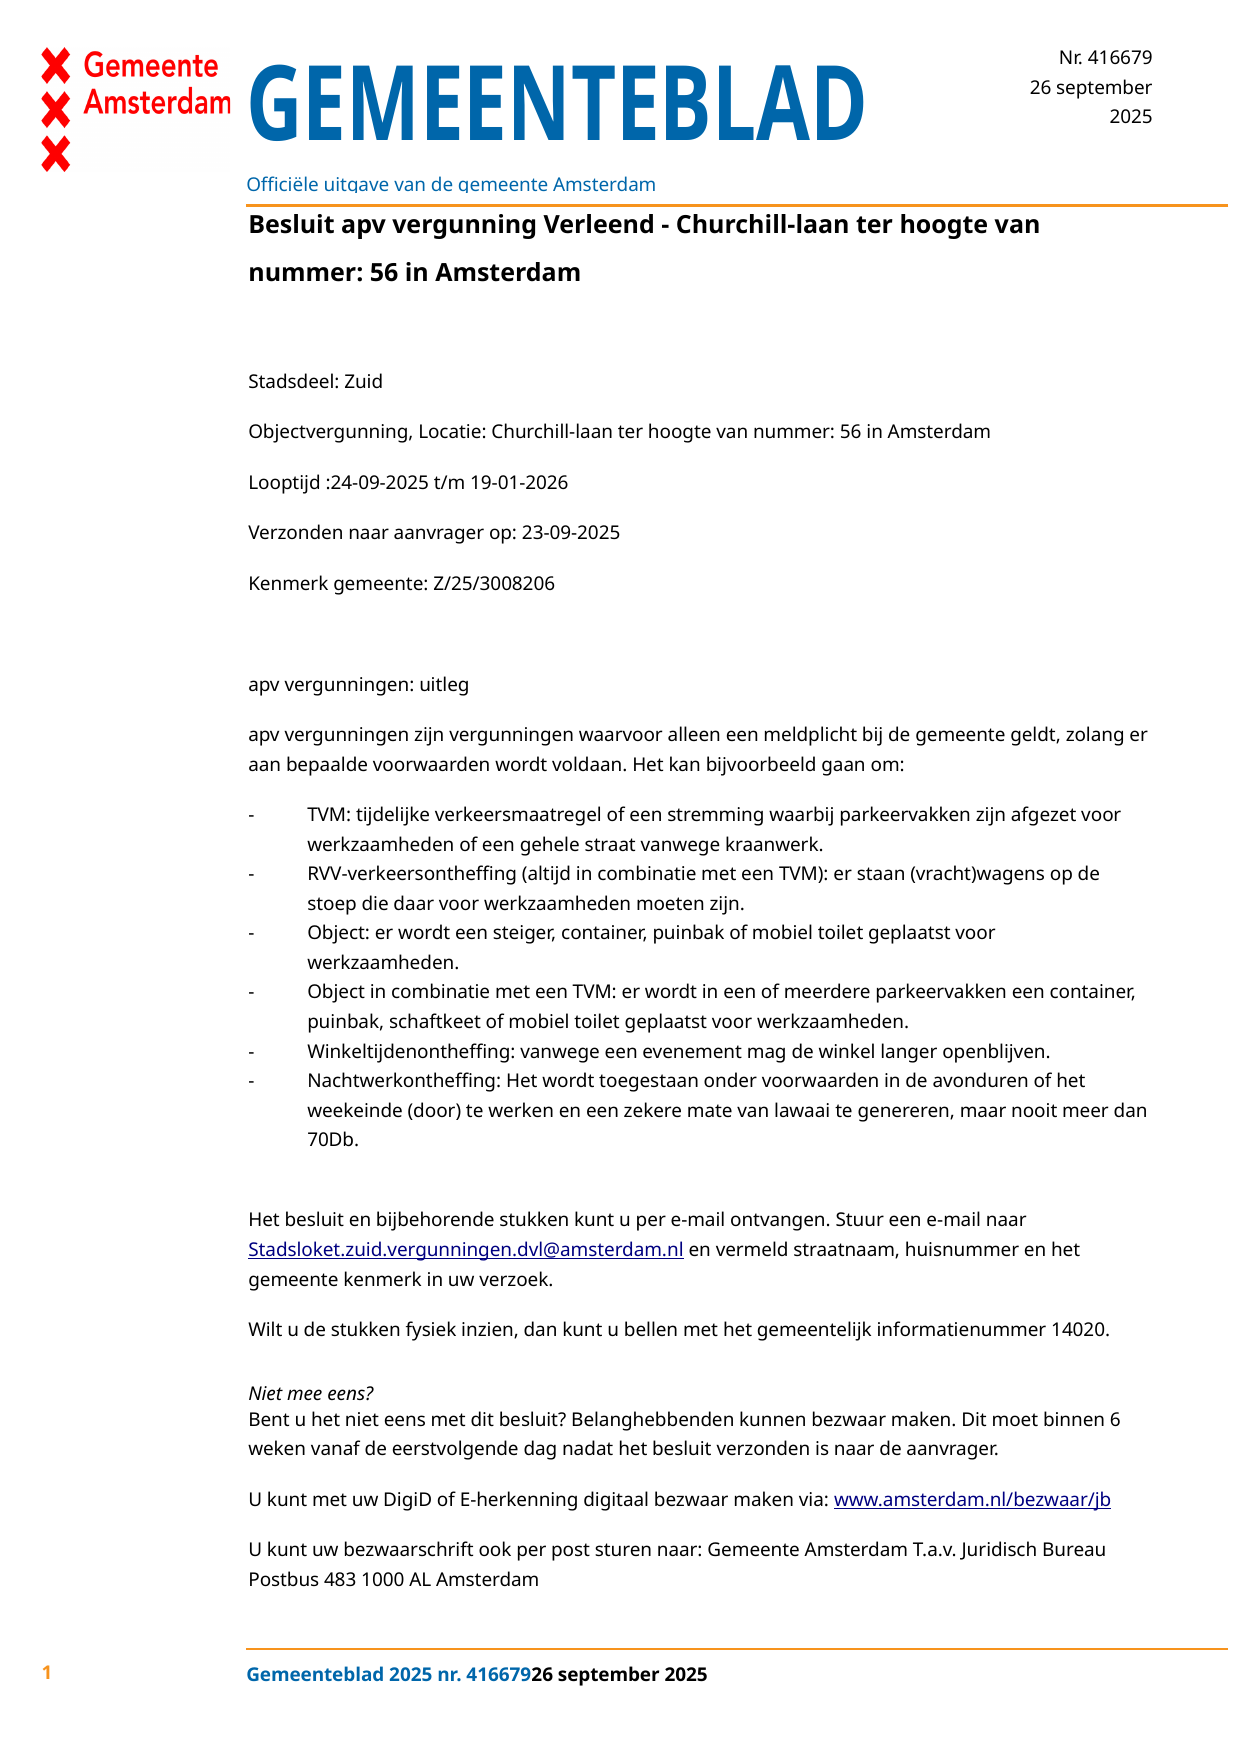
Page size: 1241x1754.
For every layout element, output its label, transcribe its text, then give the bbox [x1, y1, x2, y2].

text Stadsdeel: Zuid [248, 368, 1152, 394]
text Het besluit en bijbehorende stukken kunt u per e-mail ontvangen. Stuur een e-mail naar Stadsloket.zuid.vergunningen.dvl@amsterdam.nl en vermeld straatnaam, huisnummer en het gemeente kenmerk in uw verzoek. [248, 1207, 1152, 1292]
text U kunt met uw DigiD of E-herkenning digitaal bezwaar maken via: www.amsterdam.nl/bezwaar/jb [248, 1486, 1152, 1512]
text Besluit apv vergunning Verleend - Churchill-laan ter hoogte van nummer: 56 in Amsterdam [248, 207, 1152, 288]
text Bent u het niet eens met dit besluit? Belanghebbenden kunnen bezwaar maken. Dit moet binnen 6 weken vanaf de eerstvolgende dag nadat het besluit verzonden is naar de aanvrager. [248, 1406, 1152, 1461]
list Nachtwerkontheffing: Het wordt toegestaan onder voorwaarden in de avonduren of het weekeinde (door) te werken en een zekere mate van lawaai te genereren, maar nooit meer dan 70Db. [248, 1067, 1152, 1152]
text apv vergunningen: uitleg [248, 671, 1152, 697]
text U kunt uw bezwaarschrift ook per post sturen naar: Gemeente Amsterdam T.a.v. Juridisch Bureau Postbus 483 1000 AL Amsterdam [248, 1536, 1152, 1592]
list Object in combinatie met een TVM: er wordt in een of meerdere parkeervakken een container, puinbak, schaftkeet of mobiel toilet geplaatst voor werkzaamheden. [248, 979, 1152, 1034]
picture [41, 47, 231, 172]
text Niet mee eens? [248, 1380, 1152, 1406]
text Kenmerk gemeente: Z/25/3008206 [248, 570, 1152, 596]
text Verzonden naar aanvrager op: 23-09-2025 [248, 519, 1152, 545]
list Winkeltijdenontheffing: vanwege een evenement mag de winkel langer openblijven. [248, 1038, 1152, 1064]
text Objectvergunning, Locatie: Churchill-laan ter hoogte van nummer: 56 in Amsterdam [248, 419, 1152, 444]
list TVM: tijdelijke verkeersmaatregel of een stremming waarbij parkeervakken zijn afgezet voor werkzaamheden of een gehele straat vanwege kraanwerk. [248, 801, 1152, 857]
text Wilt u de stukken fysiek inzien, dan kunt u bellen met het gemeentelijk informatienummer 14020. [248, 1316, 1152, 1342]
text Looptijd :24-09-2025 t/m 19-01-2026 [248, 469, 1152, 495]
text apv vergunningen zijn vergunningen waarvoor alleen een meldplicht bij de gemeente geldt, zolang er aan bepaalde voorwaarden wordt voldaan. Het kan bijvoorbeeld gaan om: [248, 721, 1152, 777]
list Object: er wordt een steiger, container, puinbak of mobiel toilet geplaatst voor werkzaamheden. [248, 919, 1152, 975]
list RVV-verkeersontheffing (altijd in combinatie met een TVM): er staan (vracht)wagens op de stoep die daar voor werkzaamheden moeten zijn. [248, 860, 1152, 916]
